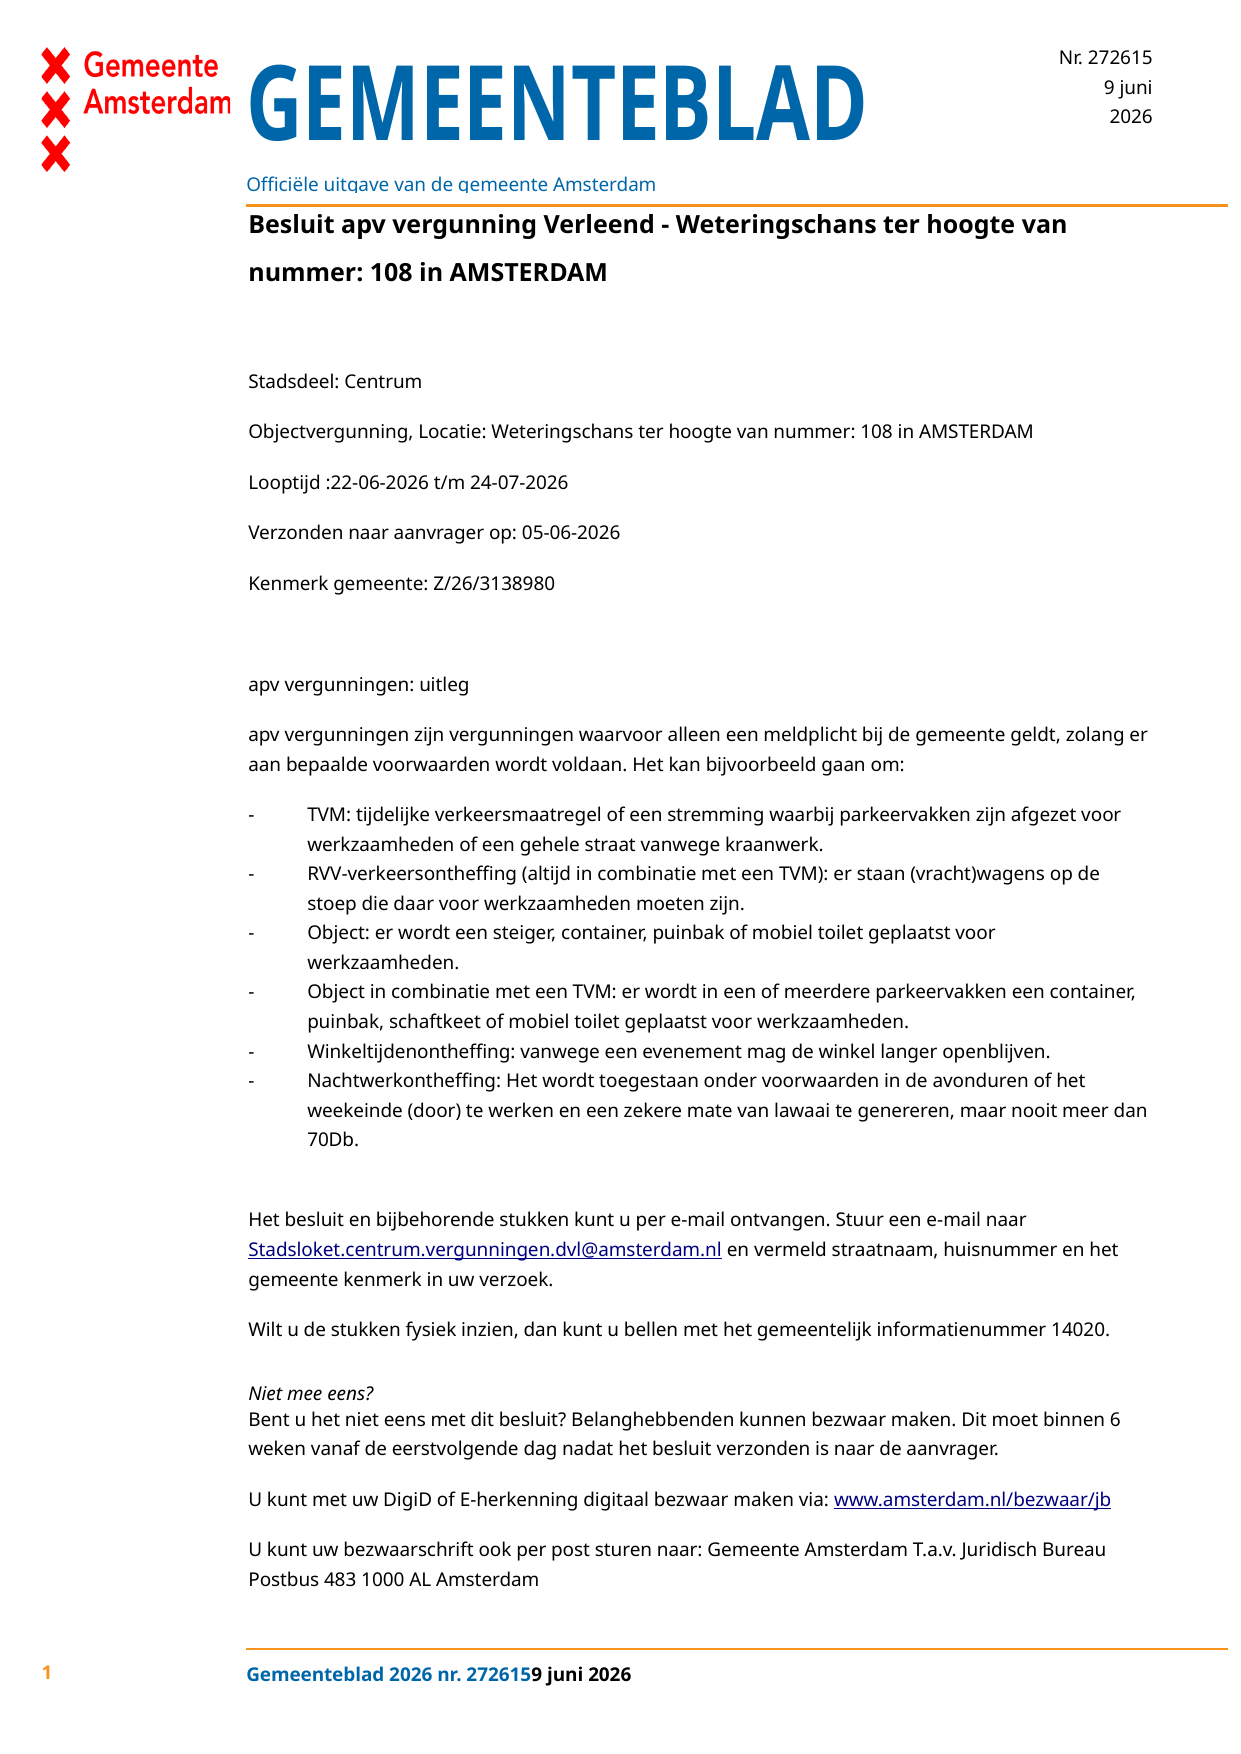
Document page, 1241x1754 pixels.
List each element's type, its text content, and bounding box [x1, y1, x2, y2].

text Besluit apv vergunning Verleend - Weteringschans ter hoogte van nummer: 108 in AMSTERDAM [248, 207, 1152, 288]
list TVM: tijdelijke verkeersmaatregel of een stremming waarbij parkeervakken zijn afgezet voor werkzaamheden of een gehele straat vanwege kraanwerk. [248, 801, 1152, 857]
list Object: er wordt een steiger, container, puinbak of mobiel toilet geplaatst voor werkzaamheden. [248, 919, 1152, 975]
text Het besluit en bijbehorende stukken kunt u per e-mail ontvangen. Stuur een e-mail naar Stadsloket.centrum.vergunningen.dvl@amsterdam.nl en vermeld straatnaam, huisnummer en het gemeente kenmerk in uw verzoek. [248, 1207, 1152, 1292]
text U kunt met uw DigiD of E-herkenning digitaal bezwaar maken via: www.amsterdam.nl/bezwaar/jb [248, 1486, 1152, 1512]
text Niet mee eens? [248, 1380, 1152, 1406]
text Stadsdeel: Centrum [248, 368, 1152, 394]
text Looptijd :22-06-2026 t/m 24-07-2026 [248, 469, 1152, 495]
text Bent u het niet eens met dit besluit? Belanghebbenden kunnen bezwaar maken. Dit moet binnen 6 weken vanaf de eerstvolgende dag nadat het besluit verzonden is naar de aanvrager. [248, 1406, 1152, 1461]
text Kenmerk gemeente: Z/26/3138980 [248, 570, 1152, 596]
text U kunt uw bezwaarschrift ook per post sturen naar: Gemeente Amsterdam T.a.v. Juridisch Bureau Postbus 483 1000 AL Amsterdam [248, 1536, 1152, 1592]
list RVV-verkeersontheffing (altijd in combinatie met een TVM): er staan (vracht)wagens op de stoep die daar voor werkzaamheden moeten zijn. [248, 860, 1152, 916]
list Nachtwerkontheffing: Het wordt toegestaan onder voorwaarden in de avonduren of het weekeinde (door) te werken en een zekere mate van lawaai te genereren, maar nooit meer dan 70Db. [248, 1067, 1152, 1152]
list Winkeltijdenontheffing: vanwege een evenement mag de winkel langer openblijven. [248, 1038, 1152, 1064]
text Verzonden naar aanvrager op: 05-06-2026 [248, 519, 1152, 545]
text apv vergunningen zijn vergunningen waarvoor alleen een meldplicht bij de gemeente geldt, zolang er aan bepaalde voorwaarden wordt voldaan. Het kan bijvoorbeeld gaan om: [248, 721, 1152, 777]
text apv vergunningen: uitleg [248, 671, 1152, 697]
list Object in combinatie met een TVM: er wordt in een of meerdere parkeervakken een container, puinbak, schaftkeet of mobiel toilet geplaatst voor werkzaamheden. [248, 979, 1152, 1034]
text Objectvergunning, Locatie: Weteringschans ter hoogte van nummer: 108 in AMSTERDAM [248, 419, 1152, 444]
picture [41, 47, 231, 172]
text Wilt u de stukken fysiek inzien, dan kunt u bellen met het gemeentelijk informatienummer 14020. [248, 1316, 1152, 1342]
